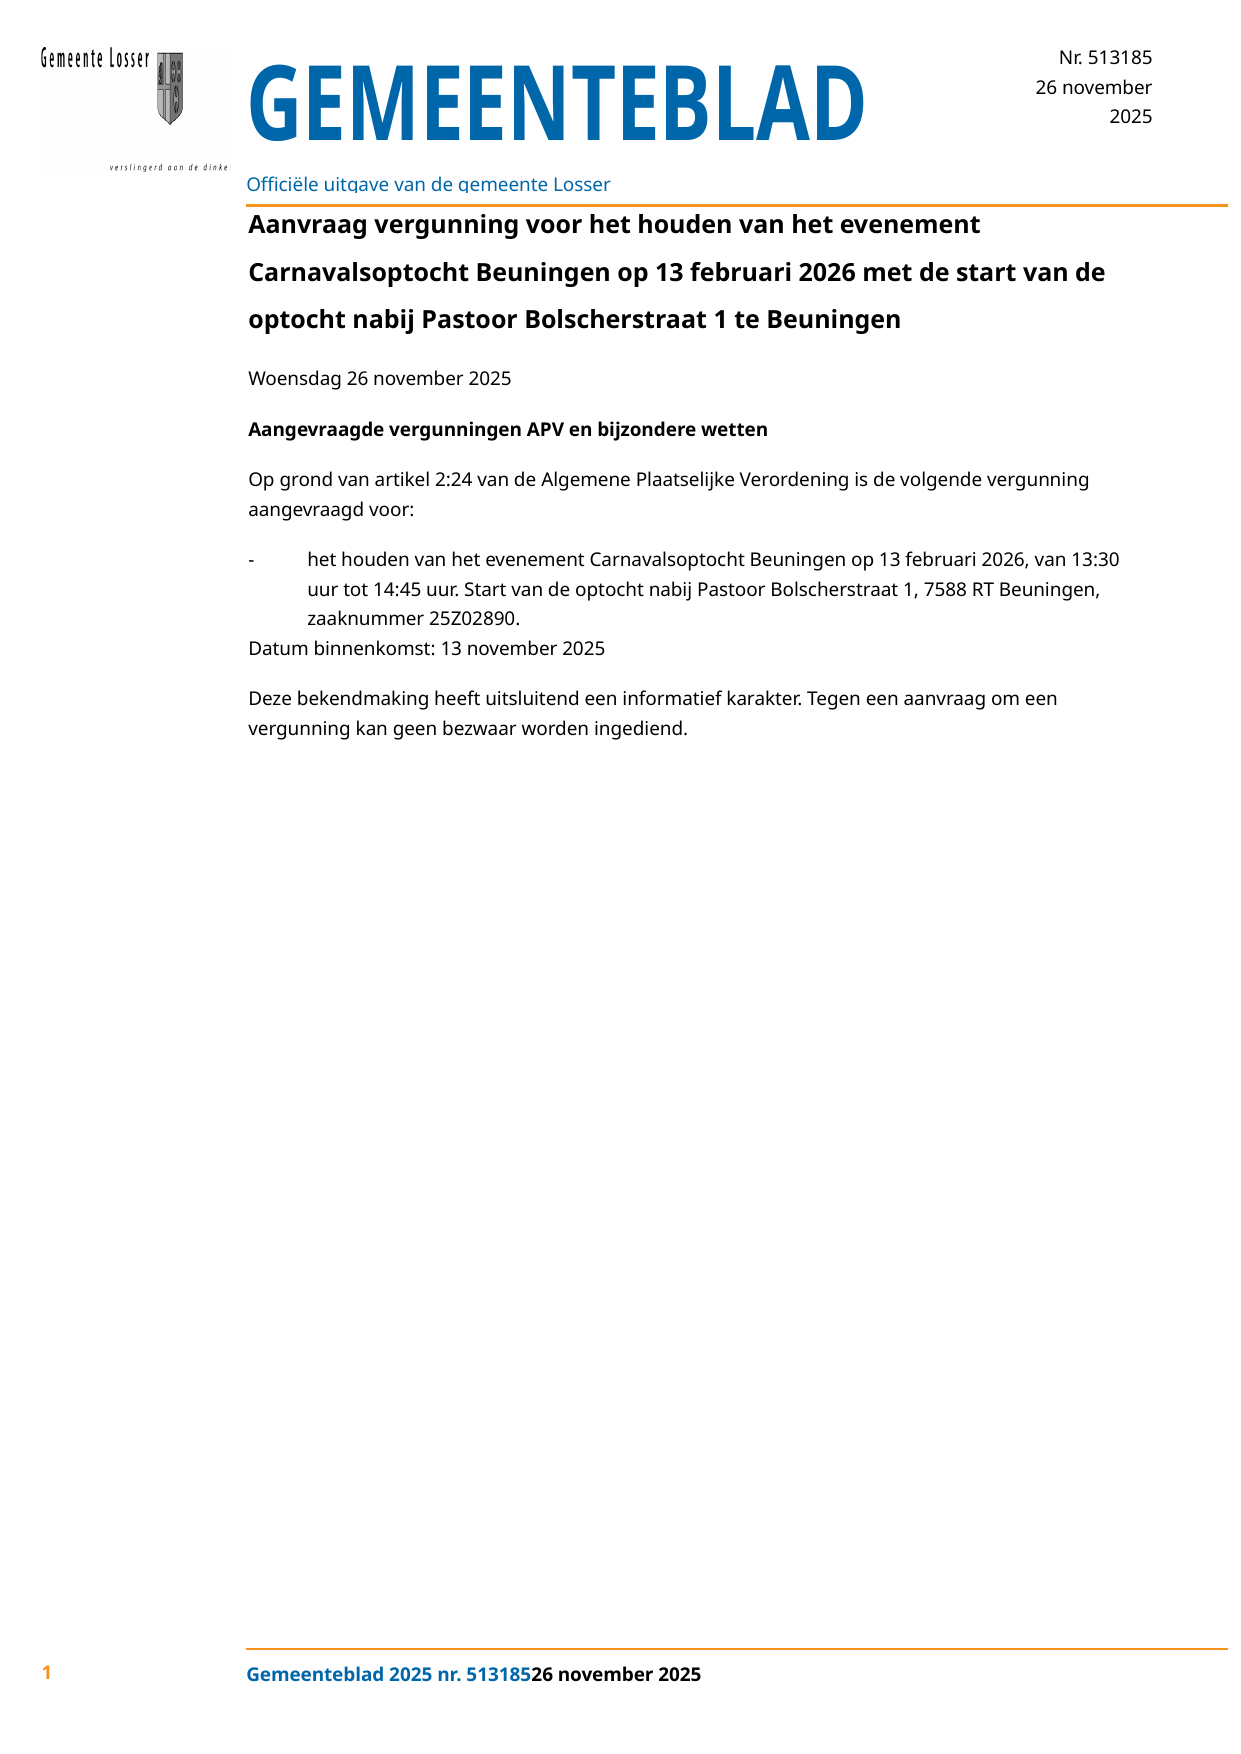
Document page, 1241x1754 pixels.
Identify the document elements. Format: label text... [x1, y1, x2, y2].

text Aanvraag vergunning voor het houden van het evenement Carnavalsoptocht Beuningen op 13 februari 2026 met de start van de optocht nabij Pastoor Bolscherstraat 1 te Beuningen [248, 207, 1152, 336]
text Op grond van artikel 2:24 van de Algemene Plaatselijke Verordening is de volgende vergunning aangevraagd voor: [248, 466, 1152, 522]
text Deze bekendmaking heeft uitsluitend een informatief karakter. Tegen een aanvraag om een vergunning kan geen bezwaar worden ingediend. [248, 686, 1152, 741]
list het houden van het evenement Carnavalsoptocht Beuningen op 13 februari 2026, van 13:30 uur tot 14:45 uur. Start van de optocht nabij Pastoor Bolscherstraat 1, 7588 RT Beuningen, zaaknummer 25Z02890. [248, 546, 1152, 631]
picture [41, 47, 231, 172]
text Datum binnenkomst: 13 november 2025 [248, 635, 1152, 661]
text Woensdag 26 november 2025 [248, 366, 1152, 391]
text Aangevraagde vergunningen APV en bijzondere wetten [248, 416, 1152, 442]
